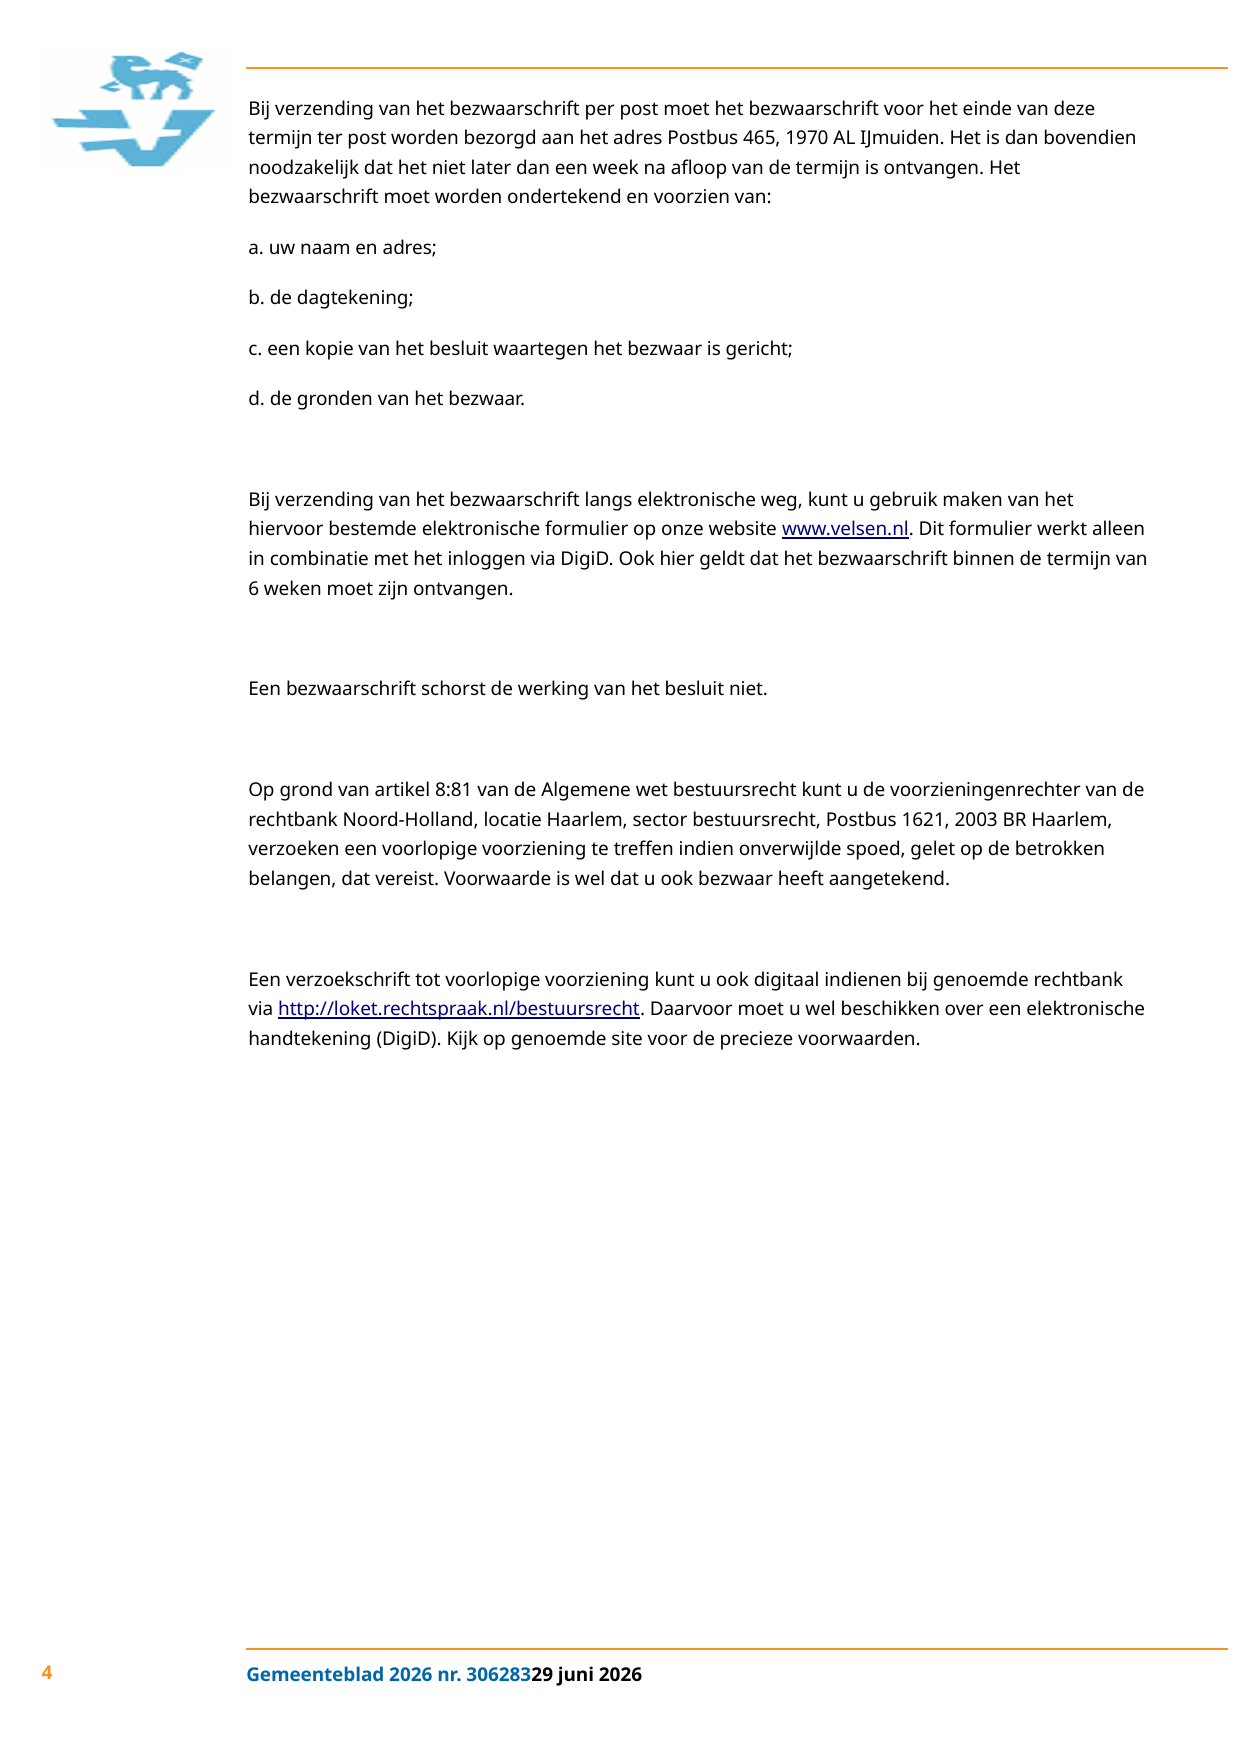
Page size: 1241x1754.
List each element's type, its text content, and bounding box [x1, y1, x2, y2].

text Een verzoekschrift tot voorlopige voorziening kunt u ook digitaal indienen bij genoemde rechtbank via http://loket.rechtspraak.nl/bestuursrecht. Daarvoor moet u wel beschikken over een elektronische handtekening (DigiD). Kijk op genoemde site voor de precieze voorwaarden. [248, 966, 1152, 1051]
text Een bezwaarschrift schorst de werking van het besluit niet. [248, 676, 1152, 701]
text a. uw naam en adres; [248, 234, 1152, 260]
text b. de dagtekening; [248, 284, 1152, 310]
text d. de gronden van het bezwaar. [248, 385, 1152, 411]
picture [41, 47, 231, 172]
text Bij verzending van het bezwaarschrift langs elektronische weg, kunt u gebruik maken van het hiervoor bestemde elektronische formulier op onze website www.velsen.nl. Dit formulier werkt alleen in combinatie met het inloggen via DigiD. Ook hier geldt dat het bezwaarschrift binnen de termijn van 6 weken moet zijn ontvangen. [248, 486, 1152, 601]
text Op grond van artikel 8:81 van de Algemene wet bestuursrecht kunt u de voorzieningenrechter van de rechtbank Noord-Holland, locatie Haarlem, sector bestuursrecht, Postbus 1621, 2003 BR Haarlem, verzoeken een voorlopige voorziening te treffen indien onverwijlde spoed, gelet op de betrokken belangen, dat vereist. Voorwaarde is wel dat u ook bezwaar heeft aangetekend. [248, 776, 1152, 891]
text c. een kopie van het besluit waartegen het bezwaar is gericht; [248, 335, 1152, 361]
text Bij verzending van het bezwaarschrift per post moet het bezwaarschrift voor het einde van deze termijn ter post worden bezorgd aan het adres Postbus 465, 1970 AL IJmuiden. Het is dan bovendien noodzakelijk dat het niet later dan een week na afloop van de termijn is ontvangen. Het bezwaarschrift moet worden ondertekend en voorzien van: [248, 95, 1152, 209]
